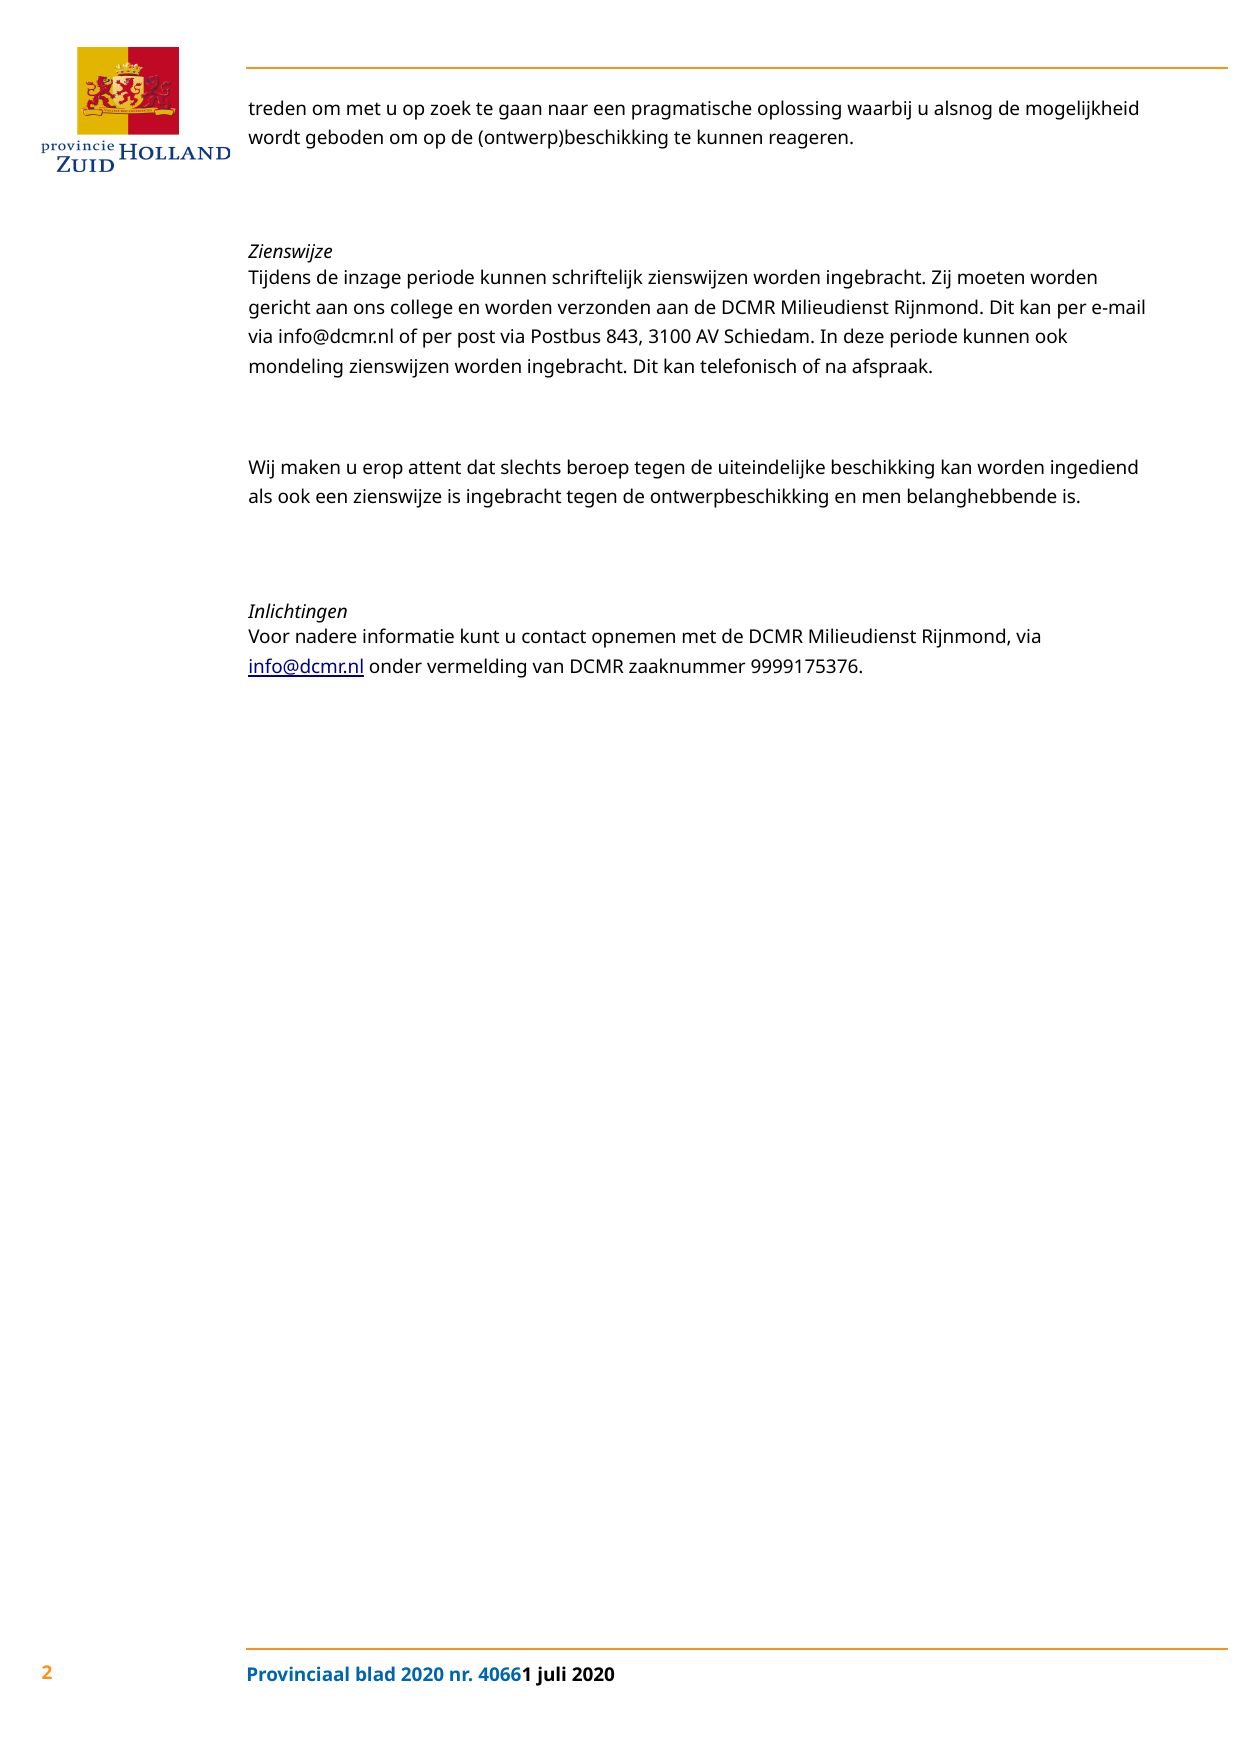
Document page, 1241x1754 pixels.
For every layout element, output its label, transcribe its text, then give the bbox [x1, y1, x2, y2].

text treden om met u op zoek te gaan naar een pragmatische oplossing waarbij u alsnog de mogelijkheid wordt geboden om op de (ontwerp)beschikking te kunnen reageren. [248, 95, 1152, 150]
text Zienswijze [248, 239, 1152, 264]
text Inlichtingen [248, 598, 1152, 624]
text Voor nadere informatie kunt u contact opnemen met de DCMR Milieudienst Rijnmond, via info@dcmr.nl onder vermelding van DCMR zaaknummer 9999175376. [248, 624, 1152, 679]
text Wij maken u erop attent dat slechts beroep tegen de uiteindelijke beschikking kan worden ingediend als ook een zienswijze is ingebracht tegen de ontwerpbeschikking en men belanghebbende is. [248, 454, 1152, 509]
text Tijdens de inzage periode kunnen schriftelijk zienswijzen worden ingebracht. Zij moeten worden gericht aan ons college en worden verzonden aan de DCMR Milieudienst Rijnmond. Dit kan per e-mail via info@dcmr.nl of per post via Postbus 843, 3100 AV Schiedam. In deze periode kunnen ook mondeling zienswijzen worden ingebracht. Dit kan telefonisch of na afspraak. [248, 264, 1152, 379]
picture [41, 47, 231, 172]
